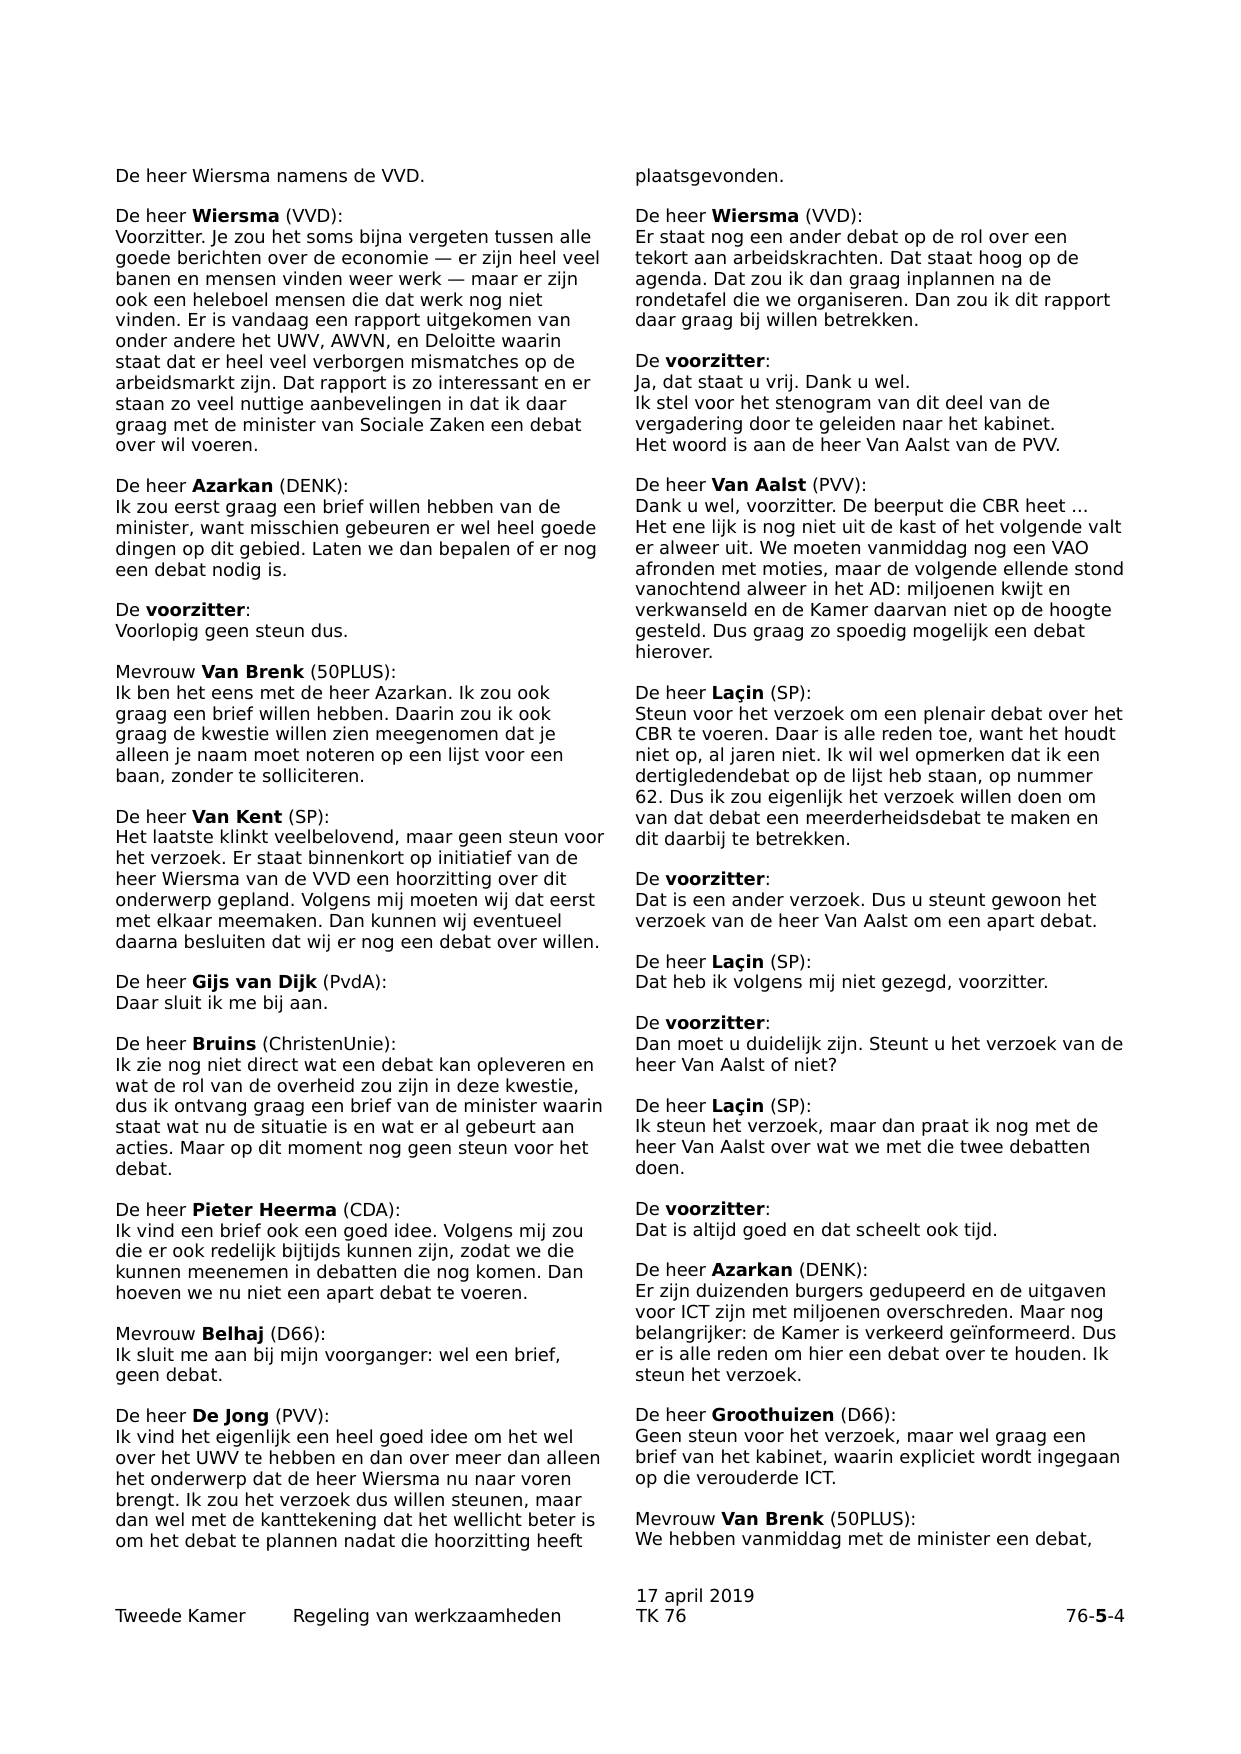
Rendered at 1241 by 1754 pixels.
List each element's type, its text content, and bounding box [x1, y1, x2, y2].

text De voorzitter: [635, 1013, 1125, 1034]
text Ik stel voor het stenogram van dit deel van de vergadering door te geleiden naar het kabinet. [635, 393, 1125, 434]
text Steun voor het verzoek om een plenair debat over het CBR te voeren. Daar is alle reden toe, want het houdt niet op, al jaren niet. Ik wil wel opmerken dat ik een dertigledendebat op de lijst heb staan, op nummer 62. Dus ik zou eigenlijk het verzoek willen doen om van dat debat een meerderheidsdebat te maken en dit daarbij te betrekken. [635, 703, 1125, 849]
text De heer De Jong (PVV): [115, 1406, 605, 1427]
text De heer Groothuizen (D66): [635, 1405, 1125, 1426]
text Ik zou eerst graag een brief willen hebben van de minister, want misschien gebeuren er wel heel goede dingen op dit gebied. Laten we dan bepalen of er nog een debat nodig is. [115, 497, 605, 580]
text De heer Laçin (SP): [635, 951, 1125, 972]
text De heer Van Aalst (PVV): [635, 475, 1125, 496]
text Voorlopig geen steun dus. [115, 621, 605, 642]
text Ik vind het eigenlijk een heel goed idee om het wel over het UWV te hebben en dan over meer dan alleen het onderwerp dat de heer Wiersma nu naar voren brengt. Ik zou het verzoek dus willen steunen, maar dan wel met de kanttekening dat het wellicht beter is om het debat te plannen nadat die hoorzitting heeft [115, 1427, 605, 1552]
text De heer Pieter Heerma (CDA): [115, 1199, 605, 1220]
text Dat is een ander verzoek. Dus u steunt gewoon het verzoek van de heer Van Aalst om een apart debat. [635, 890, 1125, 931]
text Dan moet u duidelijk zijn. Steunt u het verzoek van de heer Van Aalst of niet? [635, 1034, 1125, 1075]
text Mevrouw Belhaj (D66): [115, 1324, 605, 1344]
text Dat heb ik volgens mij niet gezegd, voorzitter. [635, 972, 1125, 993]
text De heer Laçin (SP): [635, 682, 1125, 703]
text Geen steun voor het verzoek, maar wel graag een brief van het kabinet, waarin expliciet wordt ingegaan op die verouderde ICT. [635, 1426, 1125, 1488]
text De voorzitter: [115, 600, 605, 621]
text Dank u wel, voorzitter. De beerput die CBR heet ... Het ene lijk is nog niet uit de kast of het volgende valt er alweer uit. We moeten vanmiddag nog een VAO afronden met moties, maar de volgende ellende stond vanochtend alweer in het AD: miljoenen kwijt en verkwanseld en de Kamer daarvan niet op de hoogte gesteld. Dus graag zo spoedig mogelijk een debat hierover. [635, 496, 1125, 662]
text Er staat nog een ander debat op de rol over een tekort aan arbeidskrachten. Dat staat hoog op de agenda. Dat zou ik dan graag inplannen na de rondetafel die we organiseren. Dan zou ik dit rapport daar graag bij willen betrekken. [635, 227, 1125, 331]
text Ik zie nog niet direct wat een debat kan opleveren en wat de rol van de overheid zou zijn in deze kwestie, dus ik ontvang graag een brief van de minister waarin staat wat nu de situatie is en wat er al gebeurt aan acties. Maar op dit moment nog geen steun voor het debat. [115, 1054, 605, 1179]
text De heer Azarkan (DENK): [635, 1260, 1125, 1281]
text Mevrouw Van Brenk (50PLUS): [635, 1508, 1125, 1529]
text De heer Van Kent (SP): [115, 807, 605, 827]
text De heer Azarkan (DENK): [115, 476, 605, 497]
text Er zijn duizenden burgers gedupeerd en de uitgaven voor ICT zijn met miljoenen overschreden. Maar nog belangrijker: de Kamer is verkeerd geïnformeerd. Dus er is alle reden om hier een debat over te houden. Ik steun het verzoek. [635, 1281, 1125, 1385]
text Het laatste klinkt veelbelovend, maar geen steun voor het verzoek. Er staat binnenkort op initiatief van de heer Wiersma van de VVD een hoorzitting over dit onderwerp gepland. Volgens mij moeten wij dat eerst met elkaar meemaken. Dan kunnen wij eventueel daarna besluiten dat wij er nog een debat over willen. [115, 827, 605, 952]
text De heer Bruins (ChristenUnie): [115, 1034, 605, 1054]
text We hebben vanmiddag met de minister een debat, [635, 1529, 1125, 1550]
text Ik steun het verzoek, maar dan praat ik nog met de heer Van Aalst over wat we met die twee debatten doen. [635, 1116, 1125, 1179]
text plaatsgevonden. [635, 165, 1125, 186]
text De heer Wiersma namens de VVD. [115, 165, 605, 186]
text Ik ben het eens met de heer Azarkan. Ik zou ook graag een brief willen hebben. Daarin zou ik ook graag de kwestie willen zien meegenomen dat je alleen je naam moet noteren op een lijst voor een baan, zonder te solliciteren. [115, 682, 605, 787]
text De heer Wiersma (VVD): [635, 206, 1125, 227]
text Ja, dat staat u vrij. Dank u wel. [635, 372, 1125, 393]
text Daar sluit ik me bij aan. [115, 993, 605, 1014]
text De heer Laçin (SP): [635, 1095, 1125, 1116]
text De voorzitter: [635, 1199, 1125, 1219]
text Mevrouw Van Brenk (50PLUS): [115, 662, 605, 682]
text De heer Gijs van Dijk (PvdA): [115, 972, 605, 993]
text Ik vind een brief ook een goed idee. Volgens mij zou die er ook redelijk bijtijds kunnen zijn, zodat we die kunnen meenemen in debatten die nog komen. Dan hoeven we nu niet een apart debat te voeren. [115, 1220, 605, 1304]
text De heer Wiersma (VVD): [115, 206, 605, 227]
text Dat is altijd goed en dat scheelt ook tijd. [635, 1219, 1125, 1240]
text Het woord is aan de heer Van Aalst van de PVV. [635, 434, 1125, 455]
text De voorzitter: [635, 869, 1125, 890]
text De voorzitter: [635, 351, 1125, 372]
text Ik sluit me aan bij mijn voorganger: wel een brief, geen debat. [115, 1344, 605, 1386]
text Voorzitter. Je zou het soms bijna vergeten tussen alle goede berichten over de economie — er zijn heel veel banen en mensen vinden weer werk — maar er zijn ook een heleboel mensen die dat werk nog niet vinden. Er is vandaag een rapport uitgekomen van onder andere het UWV, AWVN, en Deloitte waarin staat dat er heel veel verborgen mismatches op de arbeidsmarkt zijn. Dat rapport is zo interessant en er staan zo veel nuttige aanbevelingen in dat ik daar graag met de minister van Sociale Zaken een debat over wil voeren. [115, 227, 605, 456]
